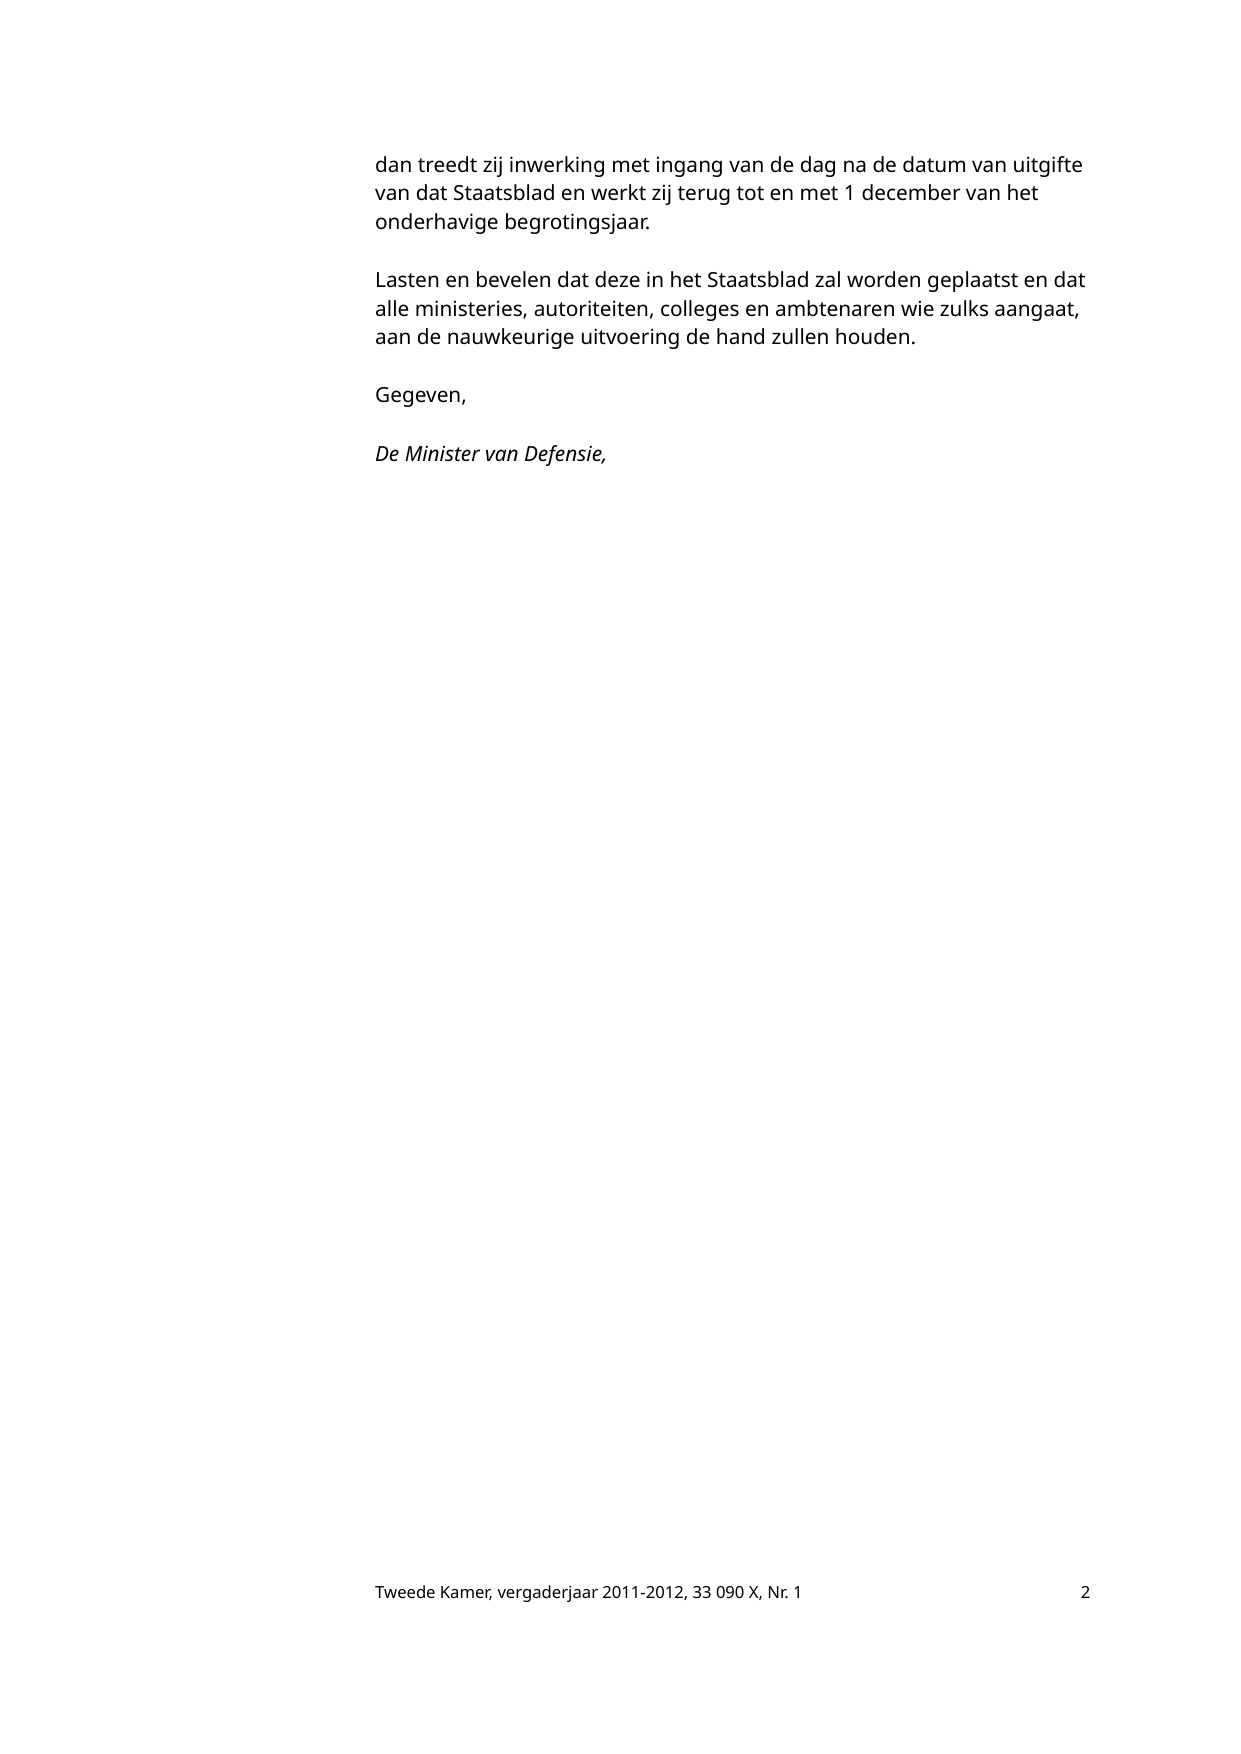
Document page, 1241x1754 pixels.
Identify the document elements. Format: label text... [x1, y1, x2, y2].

text dan treedt zij inwerking met ingang van de dag na de datum van uitgifte van dat Staatsblad en werkt zij terug tot en met 1 december van het onderhavige begrotingsjaar. [375, 150, 1090, 235]
text Lasten en bevelen dat deze in het Staatsblad zal worden geplaatst en dat alle ministeries, autoriteiten, colleges en ambtenaren wie zulks aangaat, aan de nauwkeurige uitvoering de hand zullen houden. [375, 265, 1090, 351]
text De Minister van Defensie, [375, 439, 1090, 467]
text Gegeven, [375, 381, 1090, 409]
